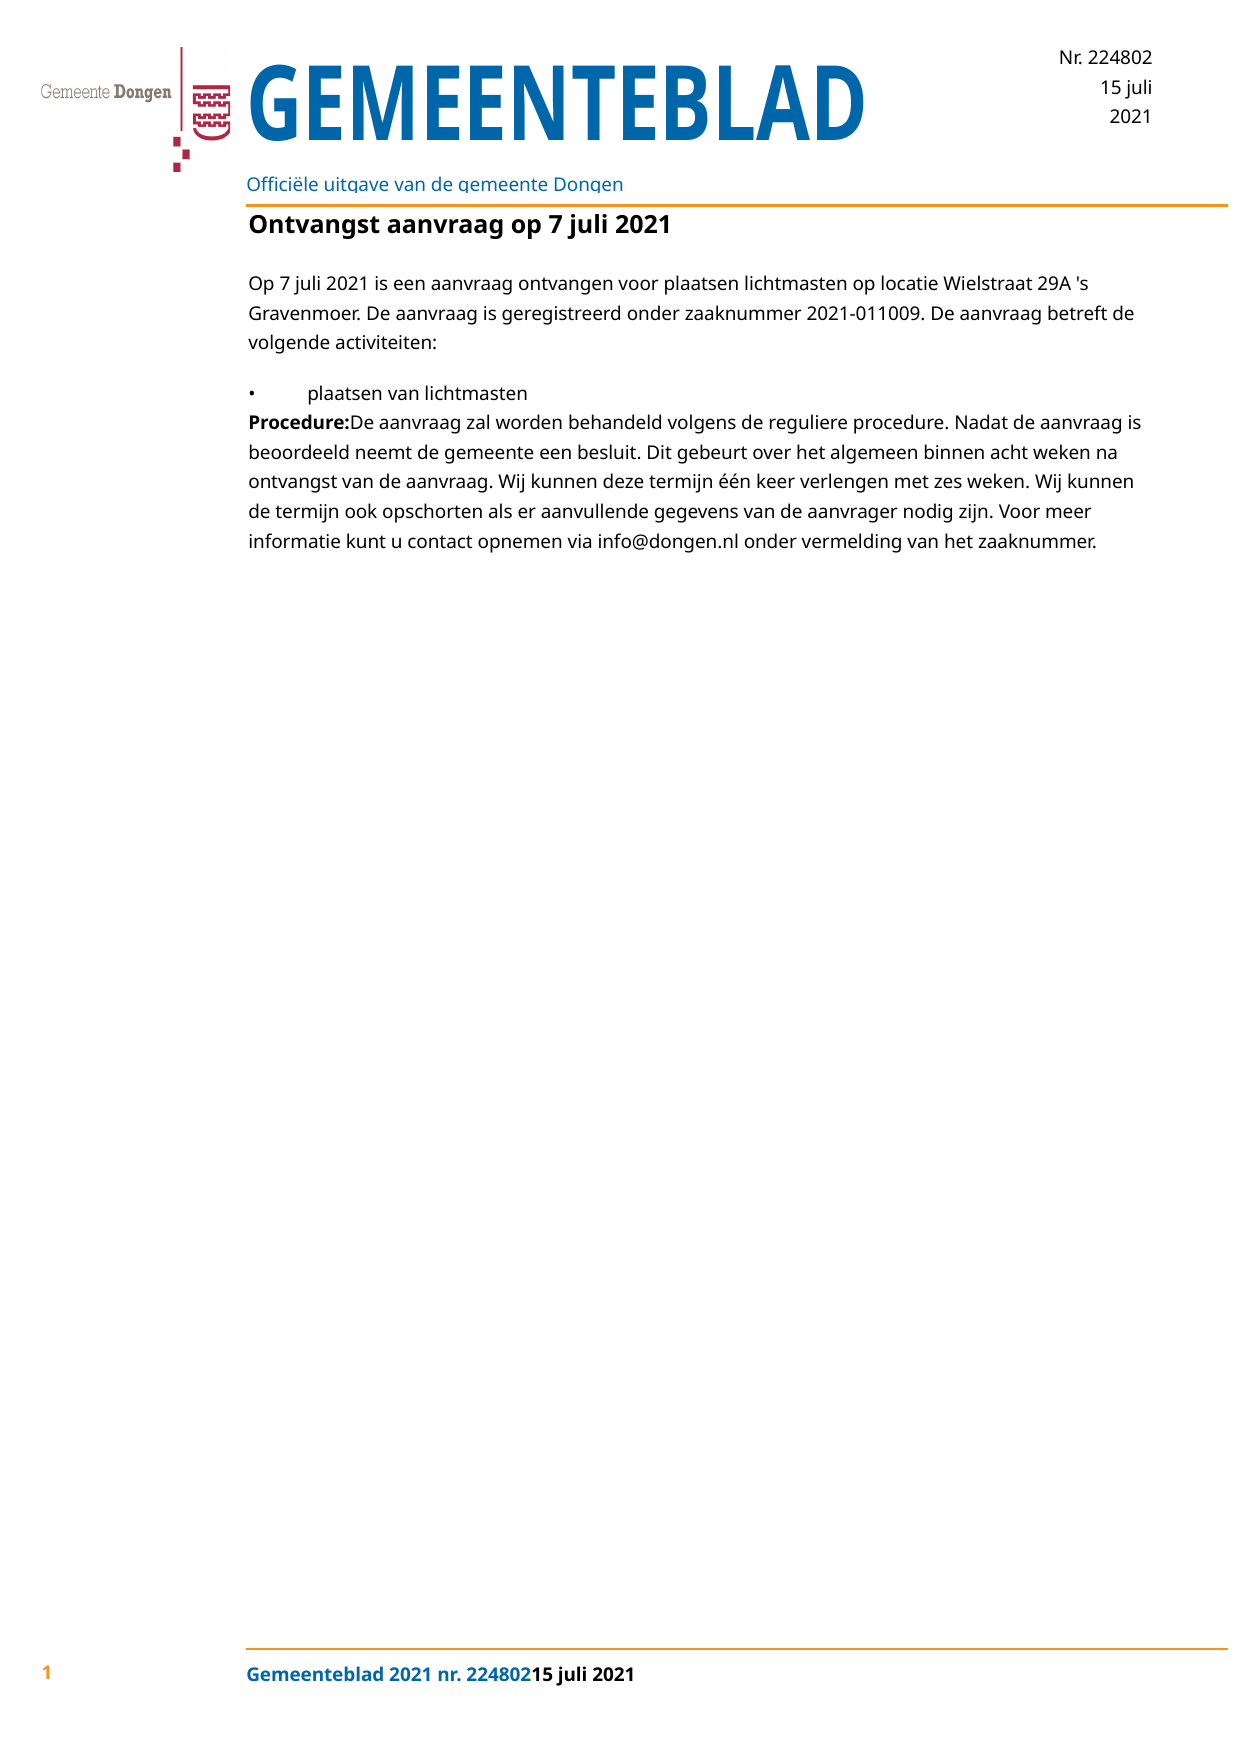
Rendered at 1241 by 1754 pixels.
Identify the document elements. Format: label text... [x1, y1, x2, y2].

text Op 7 juli 2021 is een aanvraag ontvangen voor plaatsen lichtmasten op locatie Wielstraat 29A 's Gravenmoer. De aanvraag is geregistreerd onder zaaknummer 2021-011009. De aanvraag betreft de volgende activiteiten: [248, 270, 1152, 355]
list plaatsen van lichtmasten [248, 380, 1152, 406]
text Procedure:De aanvraag zal worden behandeld volgens de reguliere procedure. Nadat de aanvraag is beoordeeld neemt de gemeente een besluit. Dit gebeurt over het algemeen binnen acht weken na ontvangst van de aanvraag. Wij kunnen deze termijn één keer verlengen met zes weken. Wij kunnen de termijn ook opschorten als er aanvullende gegevens van de aanvrager nodig zijn. Voor meer informatie kunt u contact opnemen via info@dongen.nl onder vermelding van het zaaknummer. [248, 409, 1152, 553]
picture [41, 47, 231, 172]
text Ontvangst aanvraag op 7 juli 2021 [248, 207, 1152, 241]
